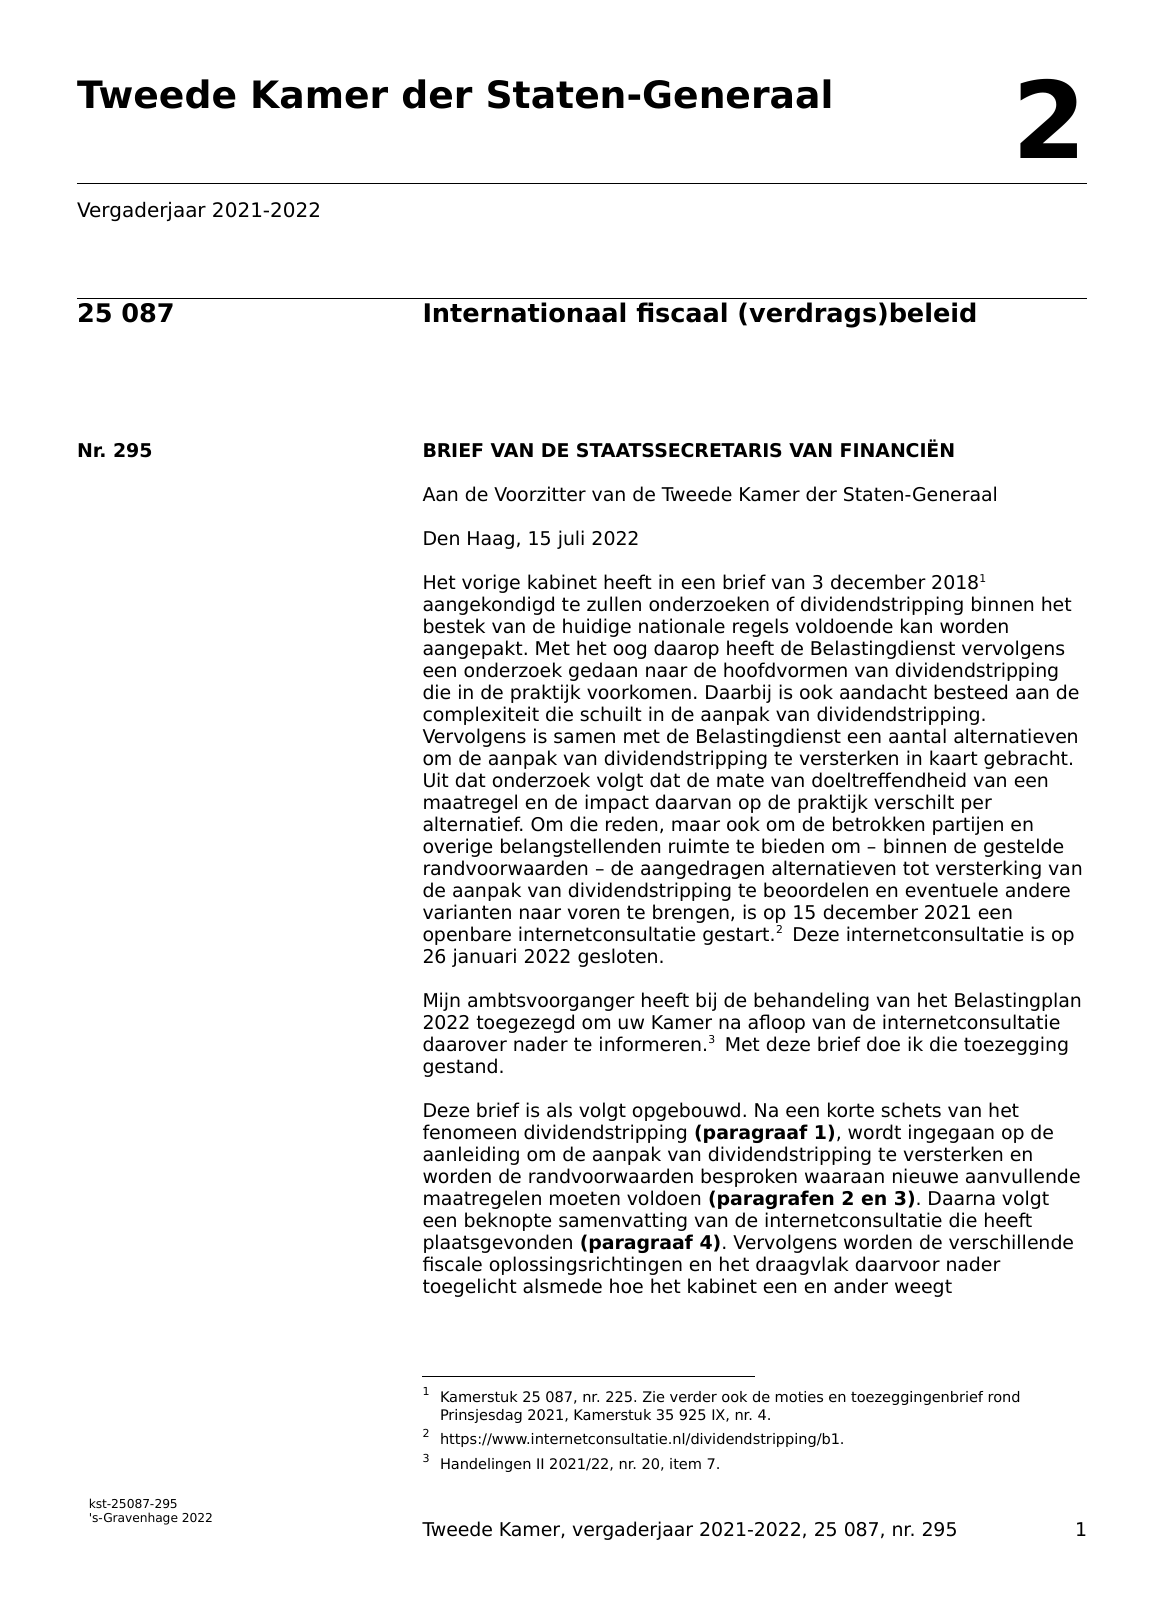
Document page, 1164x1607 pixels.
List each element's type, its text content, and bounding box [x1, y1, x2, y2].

text Handelingen II 2021/22, nr. 20, item 7. [422, 1452, 1087, 1474]
table_cell Vergaderjaar 2021-2022 [77, 184, 1087, 298]
text Het vorige kabinet heeft in een brief van 3 december 2018 aangekondigd te zullen onderzoeken of dividendstripping binnen het bestek van de huidige nationale regels voldoende kan worden aangepakt. Met het oog daarop heeft de Belastingdienst vervolgens een onderzoek gedaan naar de hoofdvormen van dividendstripping die in de praktijk voorkomen. Daarbij is ook aandacht besteed aan de complexiteit die schuilt in de aanpak van dividendstripping. Vervolgens is samen met de Belastingdienst een aantal alternatieven om de aanpak van dividendstripping te versterken in kaart gebracht. Uit dat onderzoek volgt dat de mate van doeltreffendheid van een maatregel en de impact daarvan op de praktijk verschilt per alternatief. Om die reden, maar ook om de betrokken partijen en overige belangstellenden ruimte te bieden om – binnen de gestelde randvoorwaarden – de aangedragen alternatieven tot versterking van de aanpak van dividendstripping te beoordelen en eventuele andere varianten naar voren te brengen, is op 15 december 2021 een openbare internetconsultatie gestart. Deze internetconsultatie is op 26 januari 2022 gesloten. [422, 572, 1087, 968]
text Kamerstuk 25 087, nr. 225. Zie verder ook de moties en toezeggingenbrief rond Prinsjesdag 2021, Kamerstuk 35 925 IX, nr. 4. [422, 1385, 1087, 1424]
text Deze brief is als volgt opgebouwd. Na een korte schets van het fenomeen dividendstripping (paragraaf 1), wordt ingegaan op de aanleiding om de aanpak van dividendstripping te versterken en worden de randvoorwaarden besproken waaraan nieuwe aanvullende maatregelen moeten voldoen (paragrafen 2 en 3). Daarna volgt een beknopte samenvatting van de internetconsultatie die heeft plaatsgevonden (paragraaf 4). Vervolgens worden de verschillende fiscale oplossingsrichtingen en het draagvlak daarvoor nader toegelicht alsmede hoe het kabinet een en ander weegt [422, 1100, 1087, 1298]
text https://www.internetconsultatie.nl/dividendstripping/b1. [422, 1427, 1087, 1449]
text Mijn ambtsvoorganger heeft bij de behandeling van het Belastingplan 2022 toegezegd om uw Kamer na afloop van de internetconsultatie daarover nader te informeren. Met deze brief doe ik die toezegging gestand. [422, 990, 1087, 1078]
subtitle 25 087 Internationaal fiscaal (verdrags)beleid [77, 299, 1087, 329]
subtitle Nr. 295 BRIEF VAN DE STAATSSECRETARIS VAN FINANCIËN [77, 440, 1087, 462]
text Den Haag, 15 juli 2022 [422, 528, 1087, 550]
table_header 2 [886, 59, 1087, 183]
table_header Tweede Kamer der Staten-Generaal [77, 59, 886, 183]
text 's-Gravenhage 2022 [88, 1511, 323, 1525]
text kst-25087-295 [88, 1497, 323, 1511]
text Aan de Voorzitter van de Tweede Kamer der Staten-Generaal [422, 484, 1087, 506]
